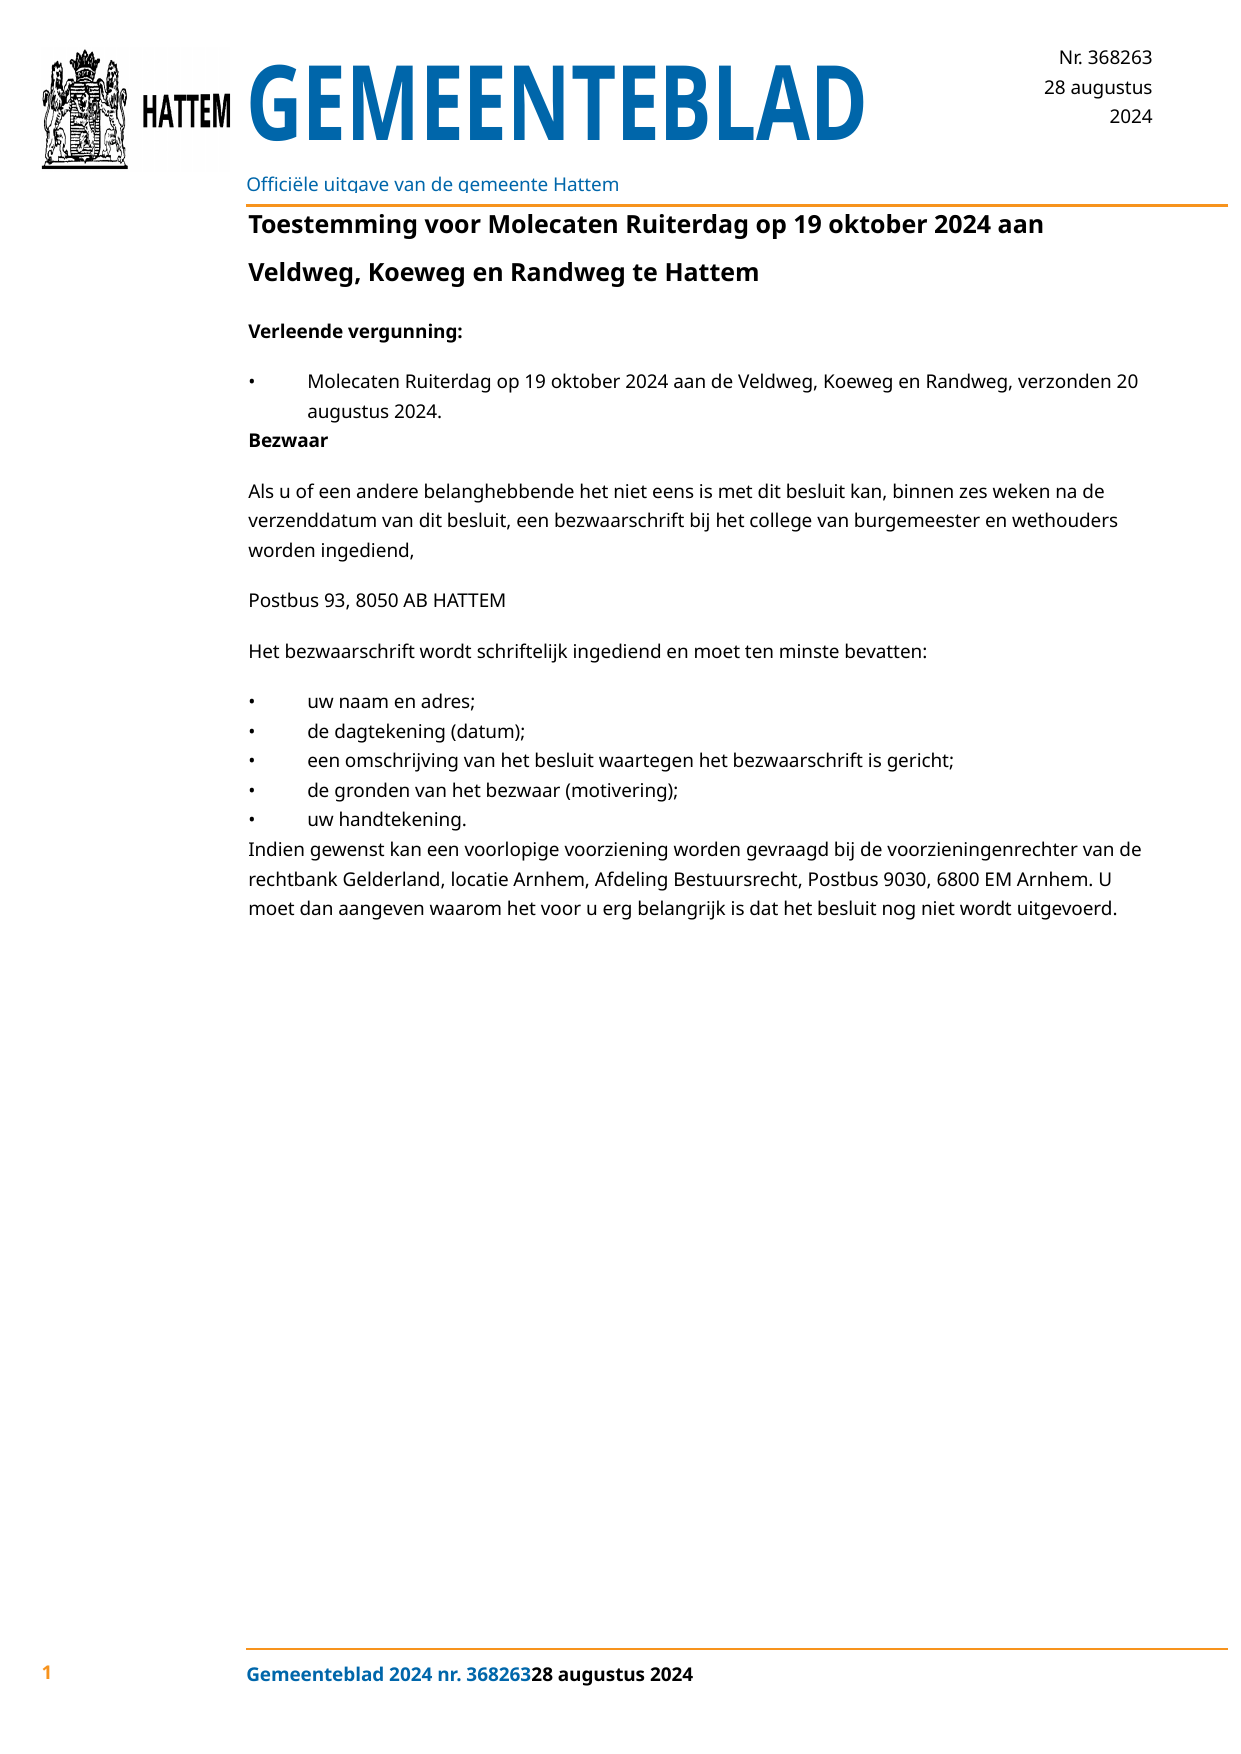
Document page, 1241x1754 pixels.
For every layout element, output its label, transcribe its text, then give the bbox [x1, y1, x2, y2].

text Bezwaar [248, 427, 1152, 453]
text Postbus 93, 8050 AB HATTEM [248, 587, 1152, 613]
text Verleende vergunning: [248, 318, 1152, 344]
list de gronden van het bezwaar (motivering); [248, 777, 1152, 803]
list uw handtekening. [248, 807, 1152, 832]
text Als u of een andere belanghebbende het niet eens is met dit besluit kan, binnen zes weken na de verzenddatum van dit besluit, een bezwaarschrift bij het college van burgemeester en wethouders worden ingediend, [248, 478, 1152, 563]
list Molecaten Ruiterdag op 19 oktober 2024 aan de Veldweg, Koeweg en Randweg, verzonden 20 augustus 2024. [248, 368, 1152, 424]
text Het bezwaarschrift wordt schriftelijk ingediend en moet ten minste bevatten: [248, 638, 1152, 664]
list de dagtekening (datum); [248, 718, 1152, 744]
picture [41, 47, 231, 172]
list een omschrijving van het besluit waartegen het bezwaarschrift is gericht; [248, 747, 1152, 773]
list uw naam en adres; [248, 688, 1152, 714]
text Toestemming voor Molecaten Ruiterdag op 19 oktober 2024 aan Veldweg, Koeweg en Randweg te Hattem [248, 207, 1152, 288]
text Indien gewenst kan een voorlopige voorziening worden gevraagd bij de voorzieningenrechter van de rechtbank Gelderland, locatie Arnhem, Afdeling Bestuursrecht, Postbus 9030, 6800 EM Arnhem. U moet dan aangeven waarom het voor u erg belangrijk is dat het besluit nog niet wordt uitgevoerd. [248, 836, 1152, 921]
